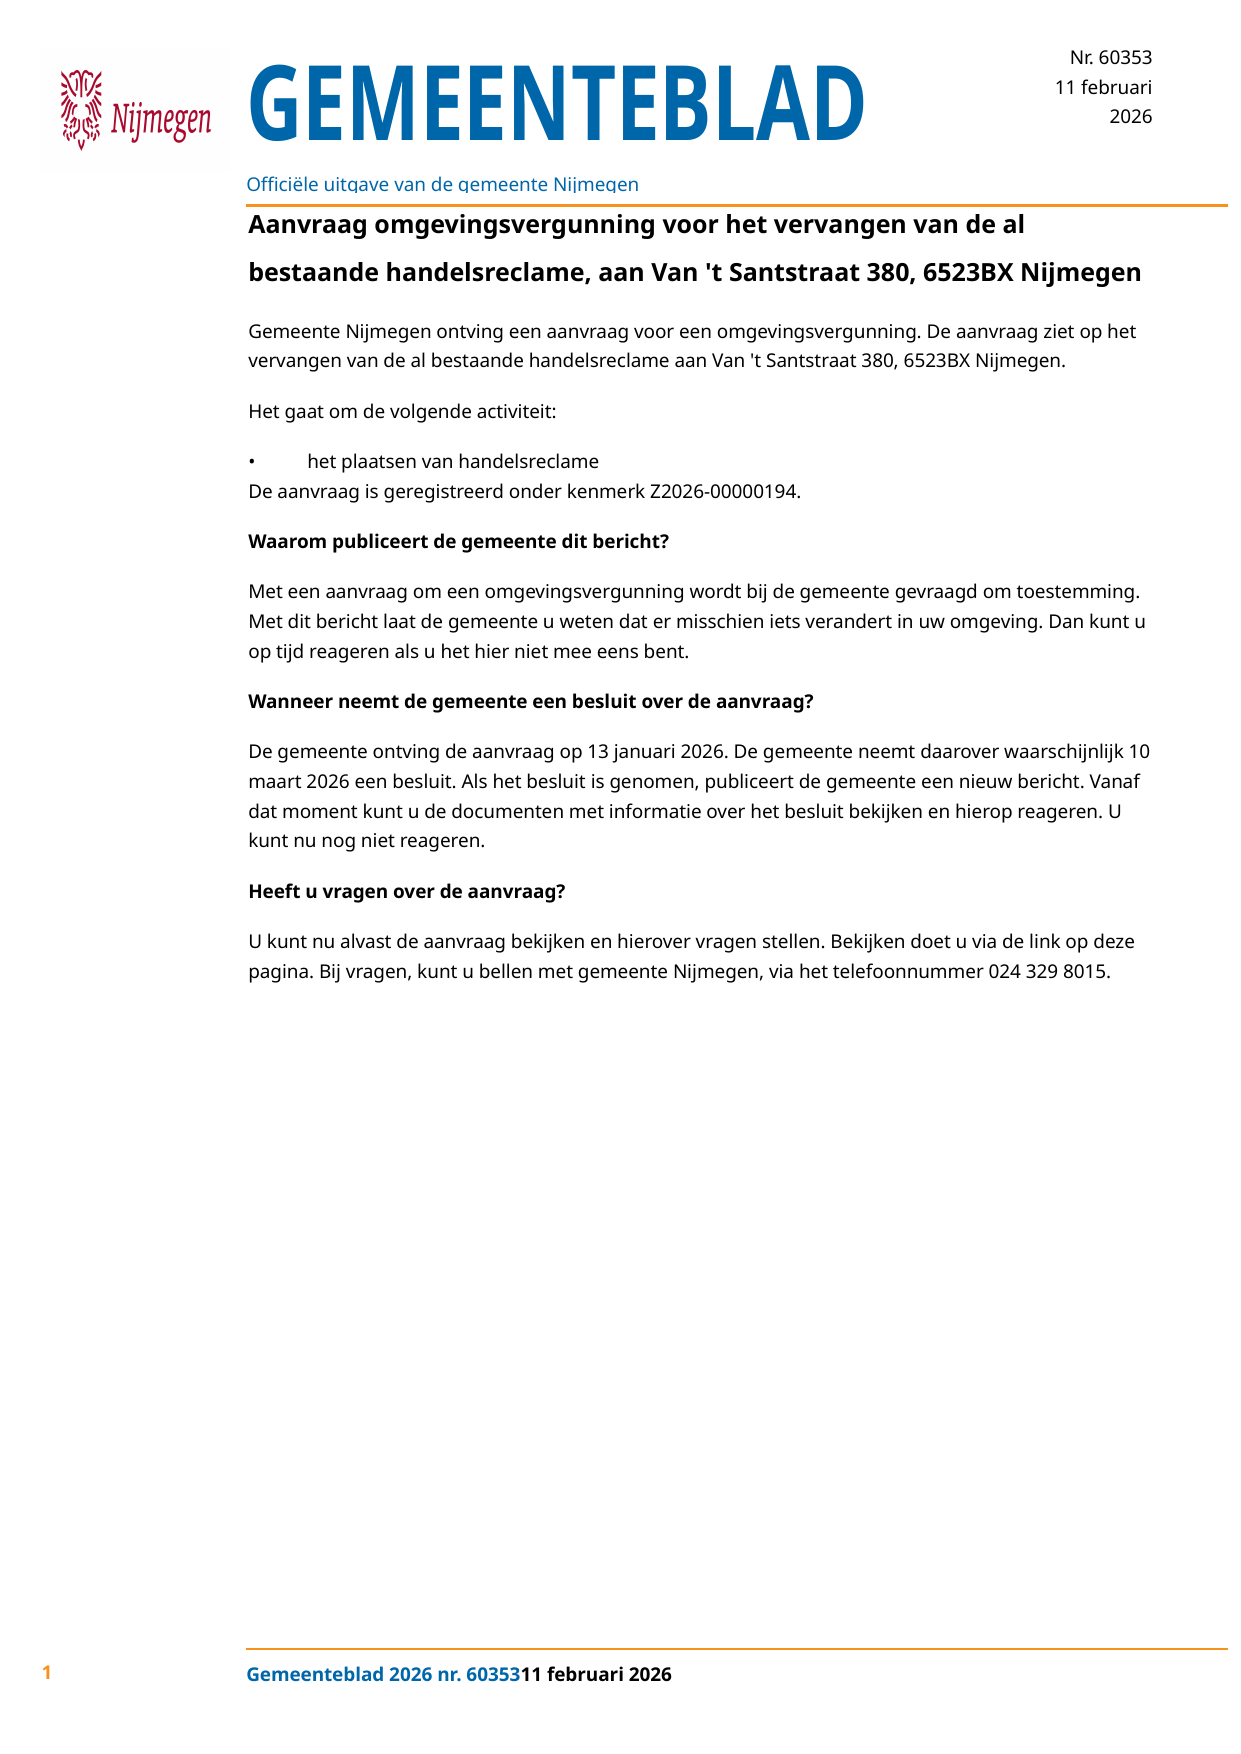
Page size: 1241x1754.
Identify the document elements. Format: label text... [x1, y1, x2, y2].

text Heeft u vragen over de aanvraag? [248, 878, 1152, 904]
list het plaatsen van handelsreclame [248, 448, 1152, 474]
text Gemeente Nijmegen ontving een aanvraag voor een omgevingsvergunning. De aanvraag ziet op het vervangen van de al bestaande handelsreclame aan Van 't Santstraat 380, 6523BX Nijmegen. [248, 318, 1152, 373]
picture [41, 47, 231, 172]
text Aanvraag omgevingsvergunning voor het vervangen van de al bestaande handelsreclame, aan Van 't Santstraat 380, 6523BX Nijmegen [248, 207, 1152, 288]
text Met een aanvraag om een omgevingsvergunning wordt bij de gemeente gevraagd om toestemming. Met dit bericht laat de gemeente u weten dat er misschien iets verandert in uw omgeving. Dan kunt u op tijd reageren als u het hier niet mee eens bent. [248, 579, 1152, 664]
text Het gaat om de volgende activiteit: [248, 398, 1152, 424]
text De gemeente ontving de aanvraag op 13 januari 2026. De gemeente neemt daarover waarschijnlijk 10 maart 2026 een besluit. Als het besluit is genomen, publiceert de gemeente een nieuw bericht. Vanaf dat moment kunt u de documenten met informatie over het besluit bekijken en hierop reageren. U kunt nu nog niet reageren. [248, 739, 1152, 853]
text Waarom publiceert de gemeente dit bericht? [248, 528, 1152, 554]
text De aanvraag is geregistreerd onder kenmerk Z2026-00000194. [248, 478, 1152, 504]
text U kunt nu alvast de aanvraag bekijken en hierover vragen stellen. Bekijken doet u via de link op deze pagina. Bij vragen, kunt u bellen met gemeente Nijmegen, via het telefoonnummer 024 329 8015. [248, 928, 1152, 984]
text Wanneer neemt de gemeente een besluit over de aanvraag? [248, 688, 1152, 714]
